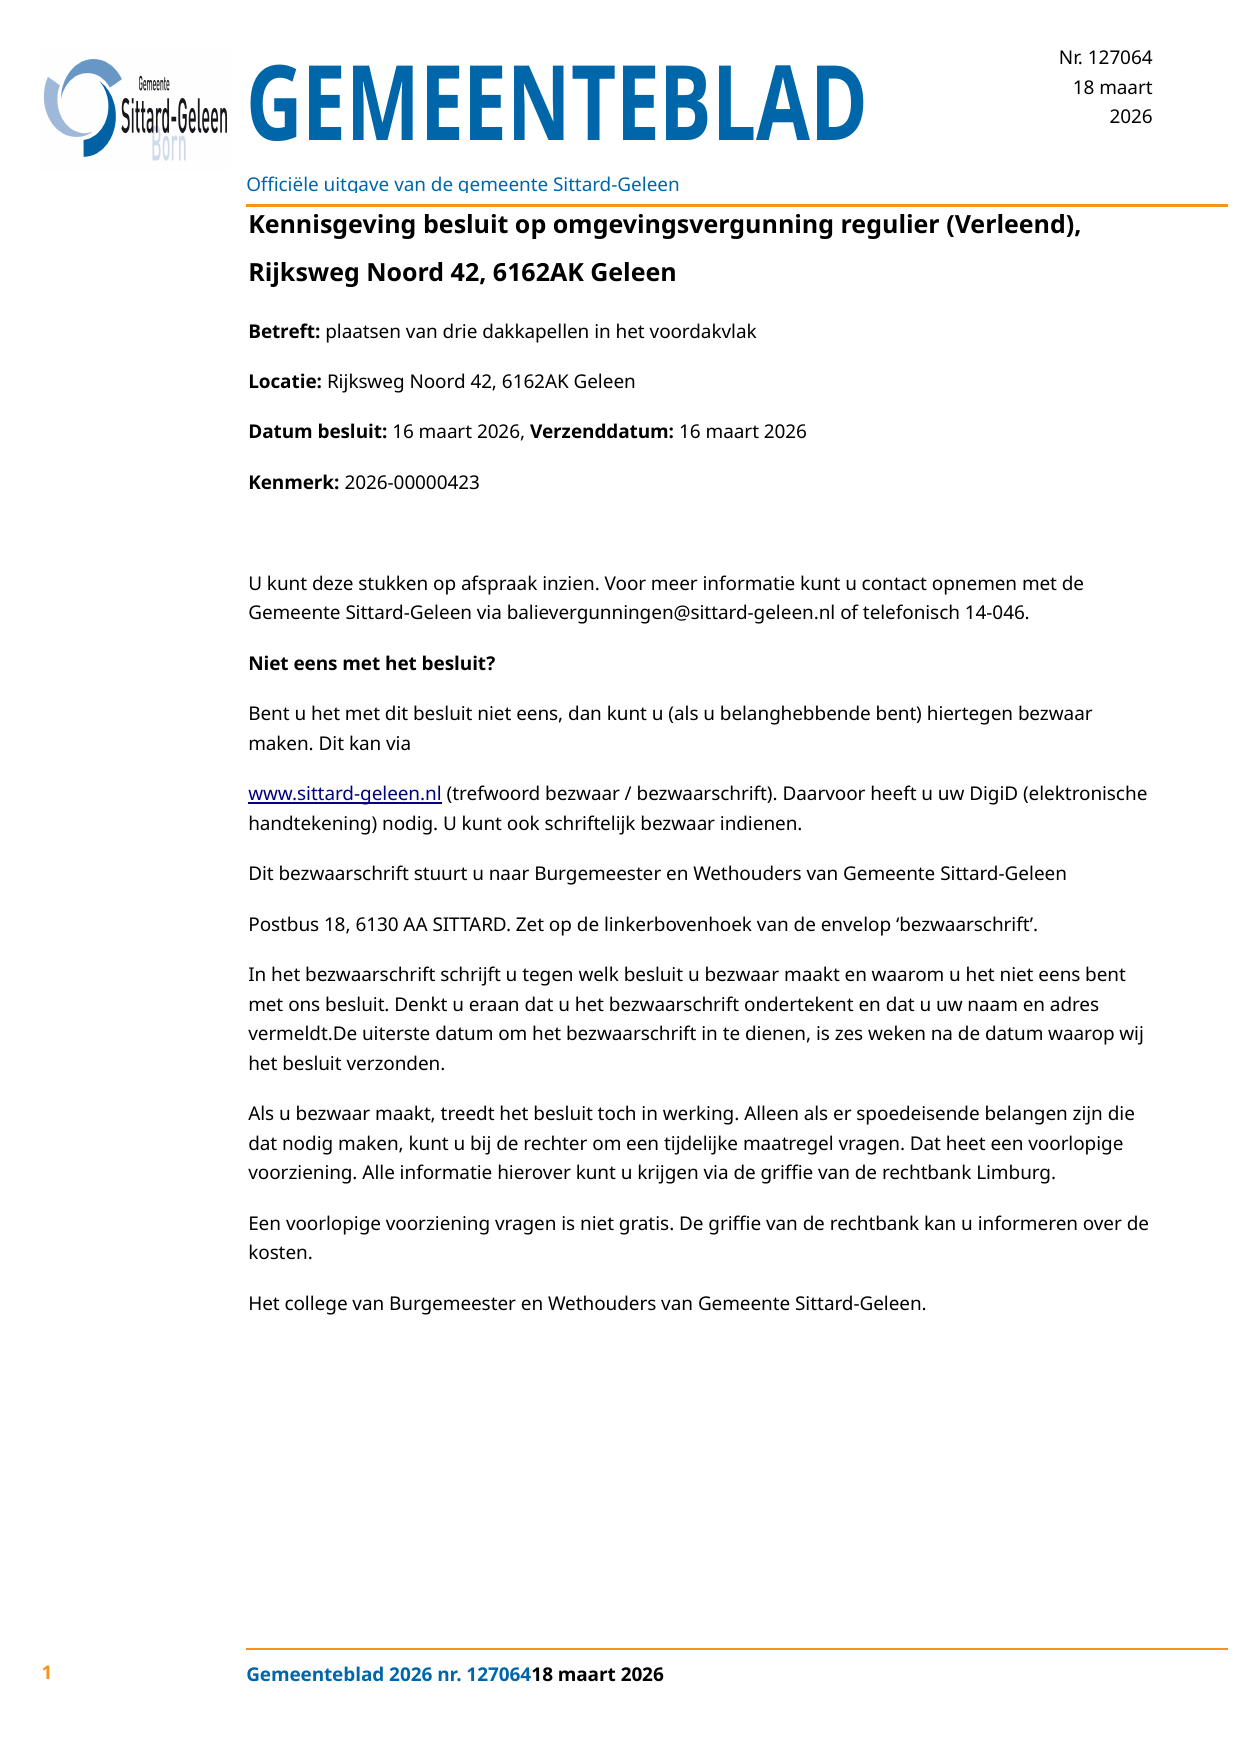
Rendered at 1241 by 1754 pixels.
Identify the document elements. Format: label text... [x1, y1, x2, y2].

text Kenmerk: 2026-00000423 [248, 469, 1152, 495]
text Postbus 18, 6130 AA SITTARD. Zet op de linkerbovenhoek van de envelop ‘bezwaarschrift’. [248, 911, 1152, 937]
text Bent u het met dit besluit niet eens, dan kunt u (als u belanghebbende bent) hiertegen bezwaar maken. Dit kan via [248, 700, 1152, 756]
text Dit bezwaarschrift stuurt u naar Burgemeester en Wethouders van Gemeente Sittard-Geleen [248, 860, 1152, 886]
picture [41, 47, 231, 172]
text Kennisgeving besluit op omgevingsvergunning regulier (Verleend), Rijksweg Noord 42, 6162AK Geleen [248, 207, 1152, 288]
text Datum besluit: 16 maart 2026, Verzenddatum: 16 maart 2026 [248, 419, 1152, 444]
text Betreft: plaatsen van drie dakkapellen in het voordakvlak [248, 318, 1152, 344]
text Niet eens met het besluit? [248, 650, 1152, 676]
text U kunt deze stukken op afspraak inzien. Voor meer informatie kunt u contact opnemen met de Gemeente Sittard-Geleen via balievergunningen@sittard-geleen.nl of telefonisch 14-046. [248, 570, 1152, 625]
text In het bezwaarschrift schrijft u tegen welk besluit u bezwaar maakt en waarom u het niet eens bent met ons besluit. Denkt u eraan dat u het bezwaarschrift ondertekent en dat u uw naam en adres vermeldt.De uiterste datum om het bezwaarschrift in te dienen, is zes weken na de datum waarop wij het besluit verzonden. [248, 961, 1152, 1076]
text Het college van Burgemeester en Wethouders van Gemeente Sittard-Geleen. [248, 1290, 1152, 1316]
text Een voorlopige voorziening vragen is niet gratis. De griffie van de rechtbank kan u informeren over de kosten. [248, 1210, 1152, 1265]
text www.sittard-geleen.nl (trefwoord bezwaar / bezwaarschrift). Daarvoor heeft u uw DigiD (elektronische handtekening) nodig. U kunt ook schriftelijk bezwaar indienen. [248, 780, 1152, 836]
text Als u bezwaar maakt, treedt het besluit toch in werking. Alleen als er spoedeisende belangen zijn die dat nodig maken, kunt u bij de rechter om een tijdelijke maatregel vragen. Dat heet een voorlopige voorziening. Alle informatie hierover kunt u krijgen via de griffie van de rechtbank Limburg. [248, 1100, 1152, 1185]
text Locatie: Rijksweg Noord 42, 6162AK Geleen [248, 368, 1152, 394]
